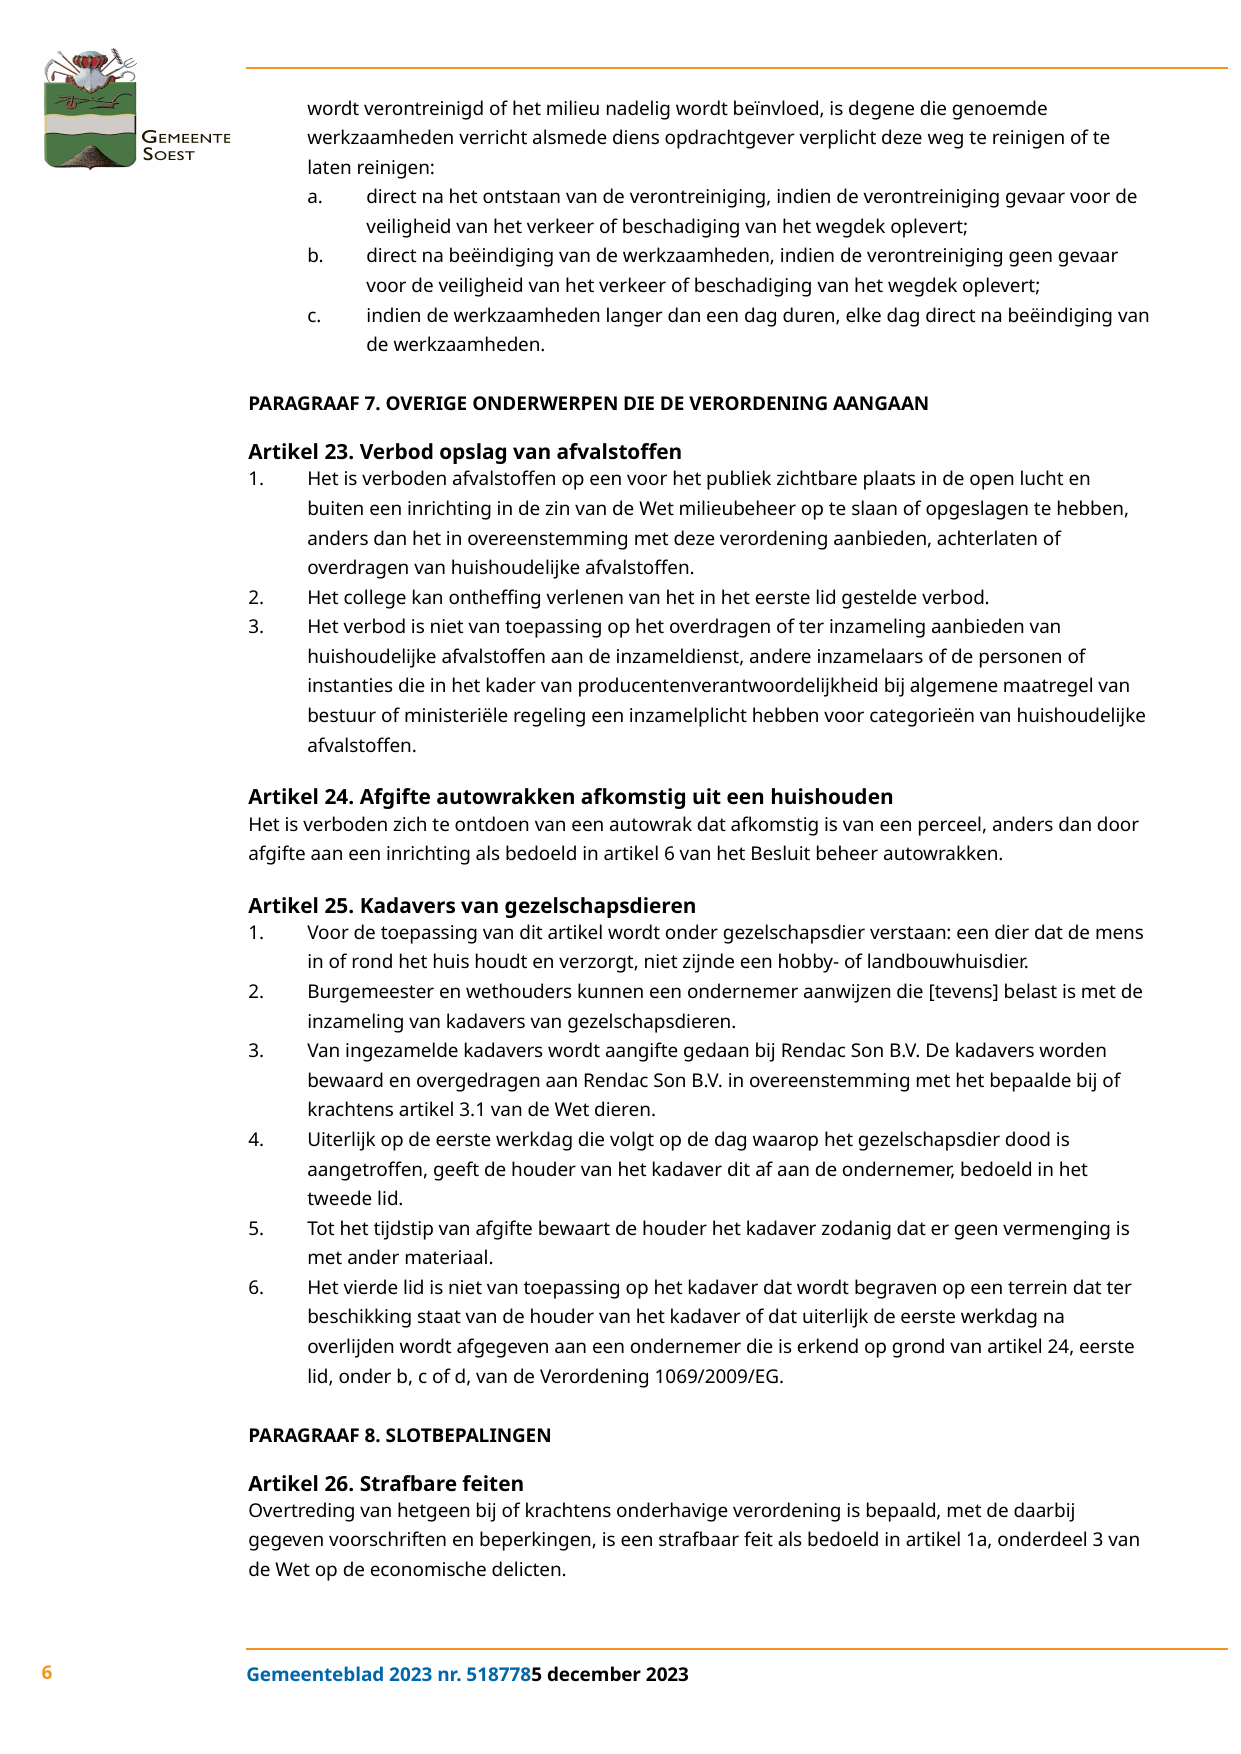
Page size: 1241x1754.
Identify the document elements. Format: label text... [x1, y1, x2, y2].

list direct na het ontstaan van de verontreiniging, indien de verontreiniging gevaar voor de veiligheid van het verkeer of beschadiging van het wegdek oplevert; [307, 183, 1152, 239]
list Voor de toepassing van dit artikel wordt onder gezelschapsdier verstaan: een dier dat de mens in of rond het huis houdt en verzorgt, niet zijnde een hobby- of landbouwhuisdier. [248, 919, 1152, 974]
picture [41, 47, 231, 172]
list Het is verboden afvalstoffen op een voor het publiek zichtbare plaats in de open lucht en buiten een inrichting in de zin van de Wet milieubeheer op te slaan of opgeslagen te hebben, anders dan het in overeenstemming met deze verordening aanbieden, achterlaten of overdragen van huishoudelijke afvalstoffen. [248, 466, 1152, 580]
list wordt verontreinigd of het milieu nadelig wordt beïnvloed, is degene die genoemde werkzaamheden verricht alsmede diens opdrachtgever verplicht deze weg te reinigen of te laten reinigen: [248, 95, 1152, 180]
text Overtreding van hetgeen bij of krachtens onderhavige verordening is bepaald, met de daarbij gegeven voorschriften en beperkingen, is een strafbaar feit als bedoeld in artikel 1a, onderdeel 3 van de Wet op de economische delicten. [248, 1497, 1152, 1582]
text PARAGRAAF 8. SLOTBEPALINGEN [248, 1422, 1152, 1448]
list Het college kan ontheffing verlenen van het in het eerste lid gestelde verbod. [248, 584, 1152, 610]
text Artikel 26. Strafbare feiten [248, 1469, 1152, 1497]
list Het vierde lid is niet van toepassing op het kadaver dat wordt begraven op een terrein dat ter beschikking staat van de houder van het kadaver of dat uiterlijk de eerste werkdag na overlijden wordt afgegeven aan een ondernemer die is erkend op grond van artikel 24, eerste lid, onder b, c of d, van de Verordening 1069/2009/EG. [248, 1274, 1152, 1389]
list Van ingezamelde kadavers wordt aangifte gedaan bij Rendac Son B.V. De kadavers worden bewaard en overgedragen aan Rendac Son B.V. in overeenstemming met het bepaalde bij of krachtens artikel 3.1 van de Wet dieren. [248, 1037, 1152, 1122]
text PARAGRAAF 7. OVERIGE ONDERWERPEN DIE DE VERORDENING AANGAAN [248, 391, 1152, 416]
text Artikel 24. Afgifte autowrakken afkomstig uit een huishouden [248, 782, 1152, 811]
list Het verbod is niet van toepassing op het overdragen of ter inzameling aanbieden van huishoudelijke afvalstoffen aan de inzameldienst, andere inzamelaars of de personen of instanties die in het kader van producentenverantwoordelijkheid bij algemene maatregel van bestuur of ministeriële regeling een inzamelplicht hebben voor categorieën van huishoudelijke afvalstoffen. [248, 613, 1152, 758]
list Burgemeester en wethouders kunnen een ondernemer aanwijzen die [tevens] belast is met de inzameling van kadavers van gezelschapsdieren. [248, 978, 1152, 1034]
text Het is verboden zich te ontdoen van een autowrak dat afkomstig is van een perceel, anders dan door afgifte aan een inrichting als bedoeld in artikel 6 van het Besluit beheer autowrakken. [248, 811, 1152, 866]
list Uiterlijk op de eerste werkdag die volgt op de dag waarop het gezelschapsdier dood is aangetroffen, geeft de houder van het kadaver dit af aan de ondernemer, bedoeld in het tweede lid. [248, 1126, 1152, 1211]
list Tot het tijdstip van afgifte bewaart de houder het kadaver zodanig dat er geen vermenging is met ander materiaal. [248, 1215, 1152, 1270]
list indien de werkzaamheden langer dan een dag duren, elke dag direct na beëindiging van de werkzaamheden. [307, 302, 1152, 357]
text Artikel 23. Verbod opslag van afvalstoffen [248, 437, 1152, 466]
list direct na beëindiging van de werkzaamheden, indien de verontreiniging geen gevaar voor de veiligheid van het verkeer of beschadiging van het wegdek oplevert; [307, 243, 1152, 298]
text Artikel 25. Kadavers van gezelschapsdieren [248, 891, 1152, 919]
